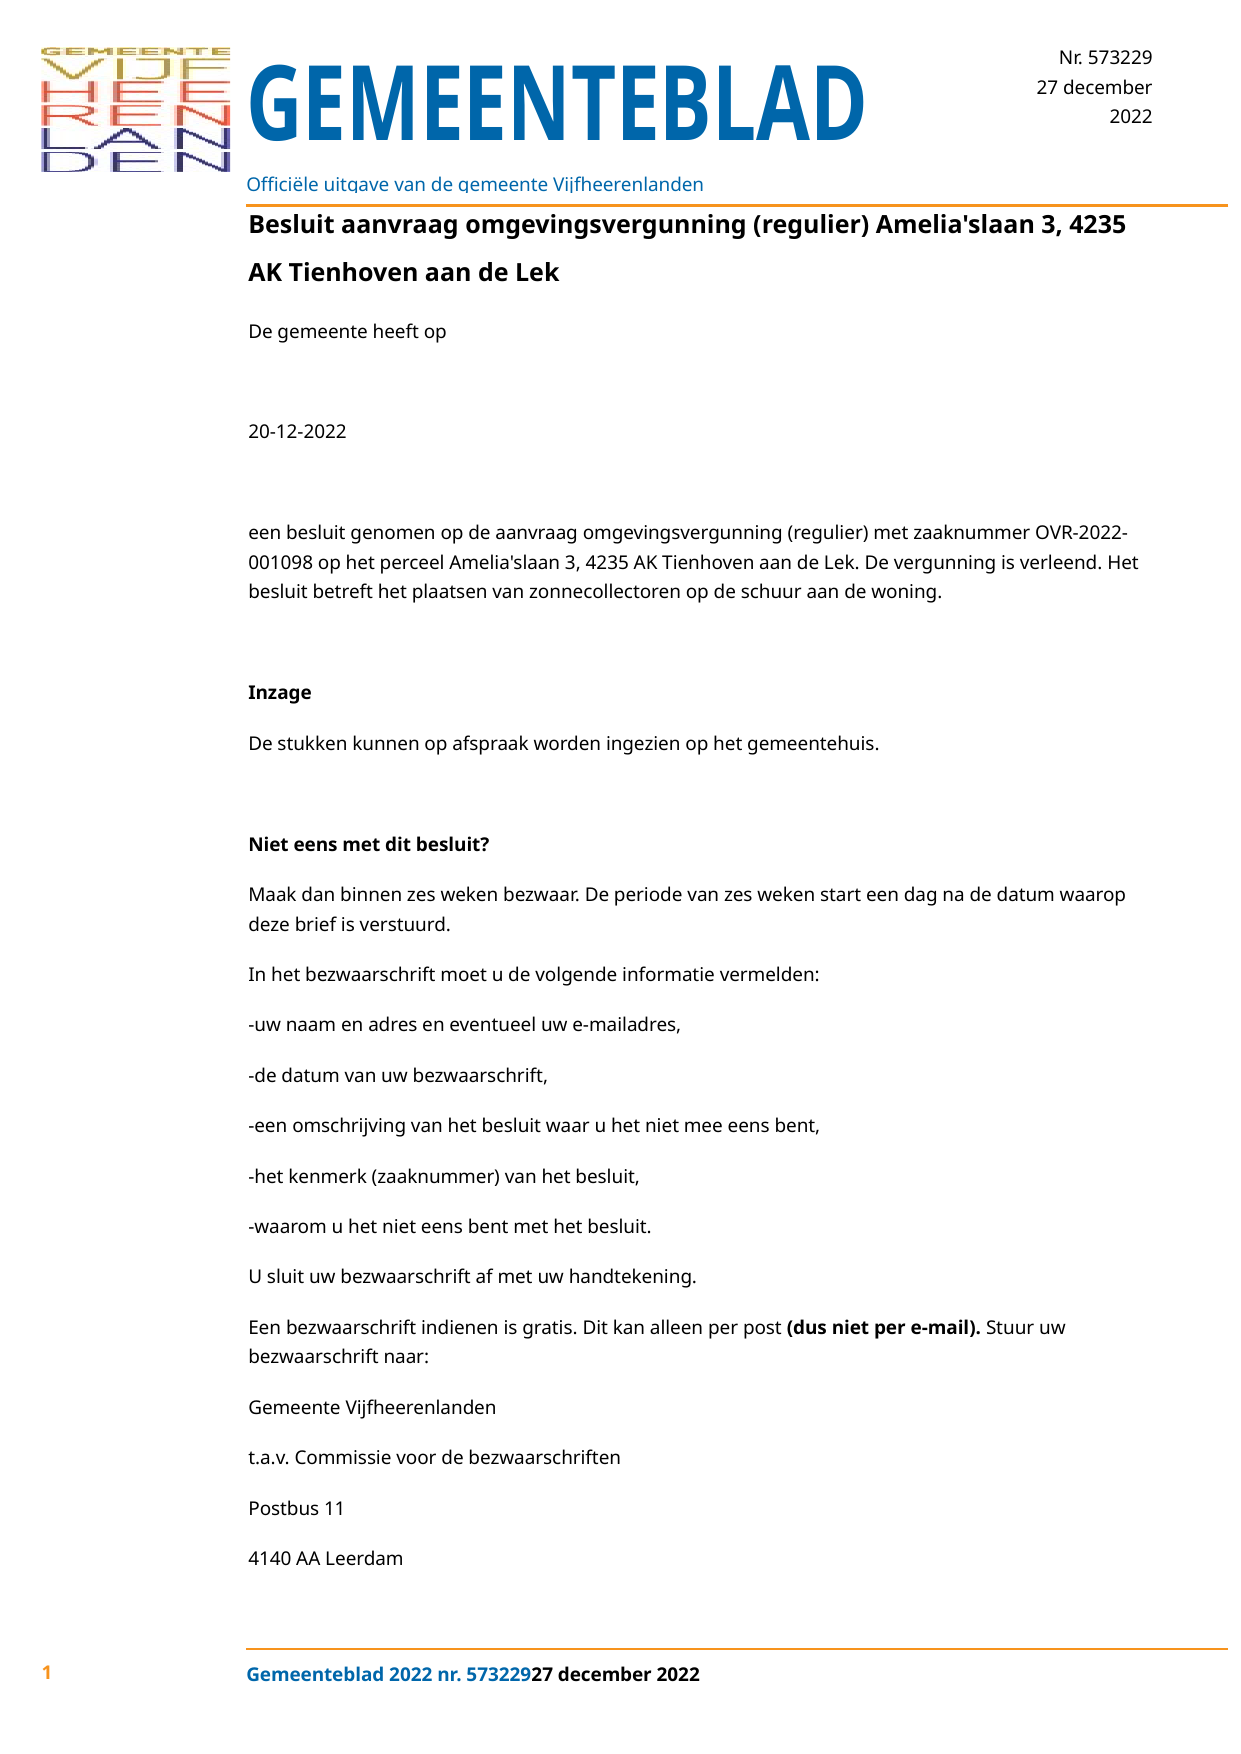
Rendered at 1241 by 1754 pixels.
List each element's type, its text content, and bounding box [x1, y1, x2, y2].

text In het bezwaarschrift moet u de volgende informatie vermelden: [248, 961, 1152, 987]
text Inzage [248, 679, 1152, 705]
text U sluit uw bezwaarschrift af met uw handtekening. [248, 1264, 1152, 1289]
picture [41, 47, 231, 172]
text 20-12-2022 [248, 419, 1152, 444]
text -waarom u het niet eens bent met het besluit. [248, 1213, 1152, 1239]
text Gemeente Vijfheerenlanden [248, 1394, 1152, 1420]
text een besluit genomen op de aanvraag omgevingsvergunning (regulier) met zaaknummer OVR-2022-001098 op het perceel Amelia'slaan 3, 4235 AK Tienhoven aan de Lek. De vergunning is verleend. Het besluit betreft het plaatsen van zonnecollectoren op de schuur aan de woning. [248, 519, 1152, 604]
text De gemeente heeft op [248, 318, 1152, 344]
text Niet eens met dit besluit? [248, 831, 1152, 857]
text -een omschrijving van het besluit waar u het niet mee eens bent, [248, 1112, 1152, 1138]
text -de datum van uw bezwaarschrift, [248, 1062, 1152, 1088]
text Maak dan binnen zes weken bezwaar. De periode van zes weken start een dag na de datum waarop deze brief is verstuurd. [248, 881, 1152, 937]
text Postbus 11 [248, 1495, 1152, 1521]
text -uw naam en adres en eventueel uw e-mailadres, [248, 1012, 1152, 1037]
text -het kenmerk (zaaknummer) van het besluit, [248, 1163, 1152, 1189]
text De stukken kunnen op afspraak worden ingezien op het gemeentehuis. [248, 730, 1152, 756]
text Besluit aanvraag omgevingsvergunning (regulier) Amelia'slaan 3, 4235 AK Tienhoven aan de Lek [248, 207, 1152, 288]
text 4140 AA Leerdam [248, 1545, 1152, 1571]
text Een bezwaarschrift indienen is gratis. Dit kan alleen per post (dus niet per e-mail). Stuur uw bezwaarschrift naar: [248, 1314, 1152, 1369]
text t.a.v. Commissie voor de bezwaarschriften [248, 1444, 1152, 1470]
